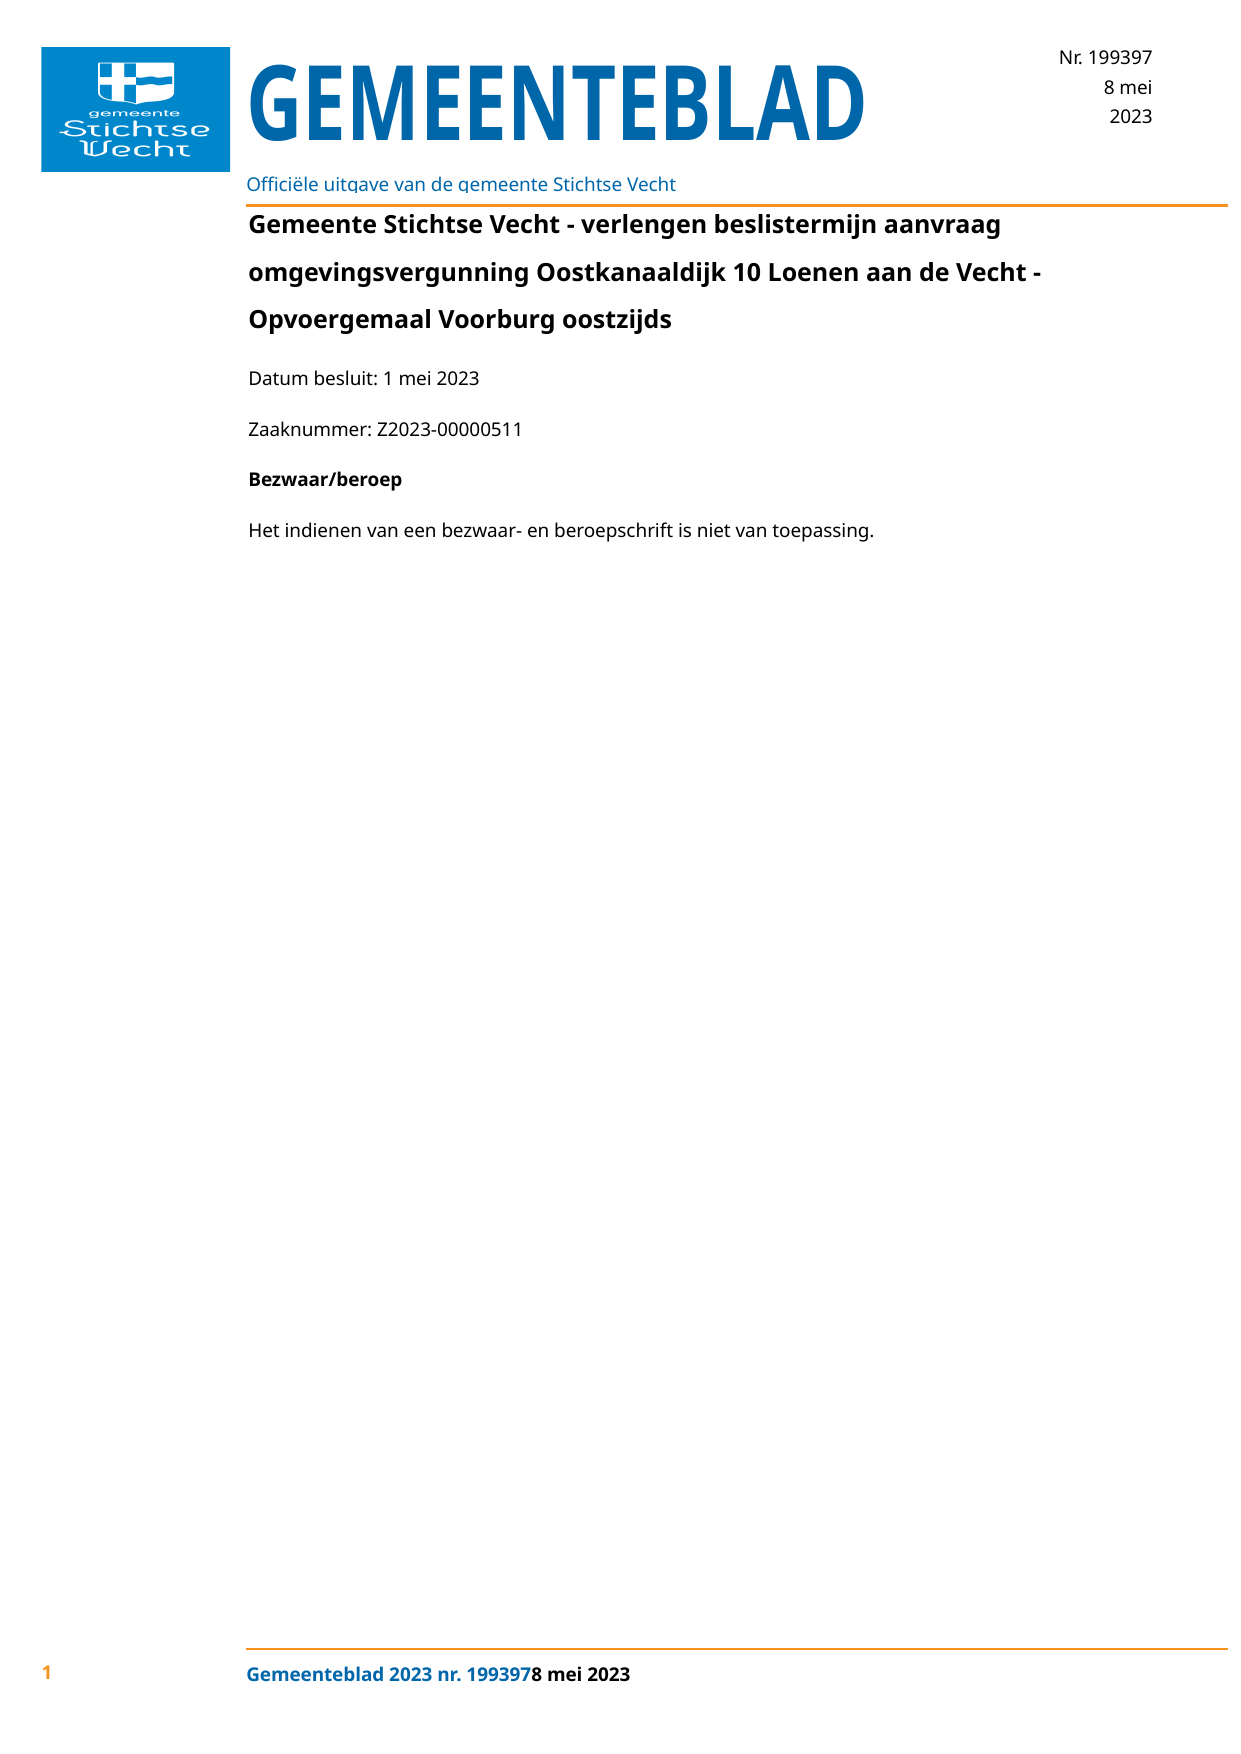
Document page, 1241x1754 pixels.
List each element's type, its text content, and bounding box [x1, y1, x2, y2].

text Bezwaar/beroep [248, 466, 1152, 492]
text Datum besluit: 1 mei 2023 [248, 366, 1152, 391]
text Zaaknummer: Z2023-00000511 [248, 416, 1152, 442]
text Het indienen van een bezwaar- en beroepschrift is niet van toepassing. [248, 517, 1152, 542]
picture [137, 63, 174, 103]
text Gemeente Stichtse Vecht - verlengen beslistermijn aanvraag omgevingsvergunning Oostkanaaldijk 10 Loenen aan de Vecht - Opvoergemaal Voorburg oostzijds [248, 207, 1152, 336]
picture [99, 63, 135, 101]
